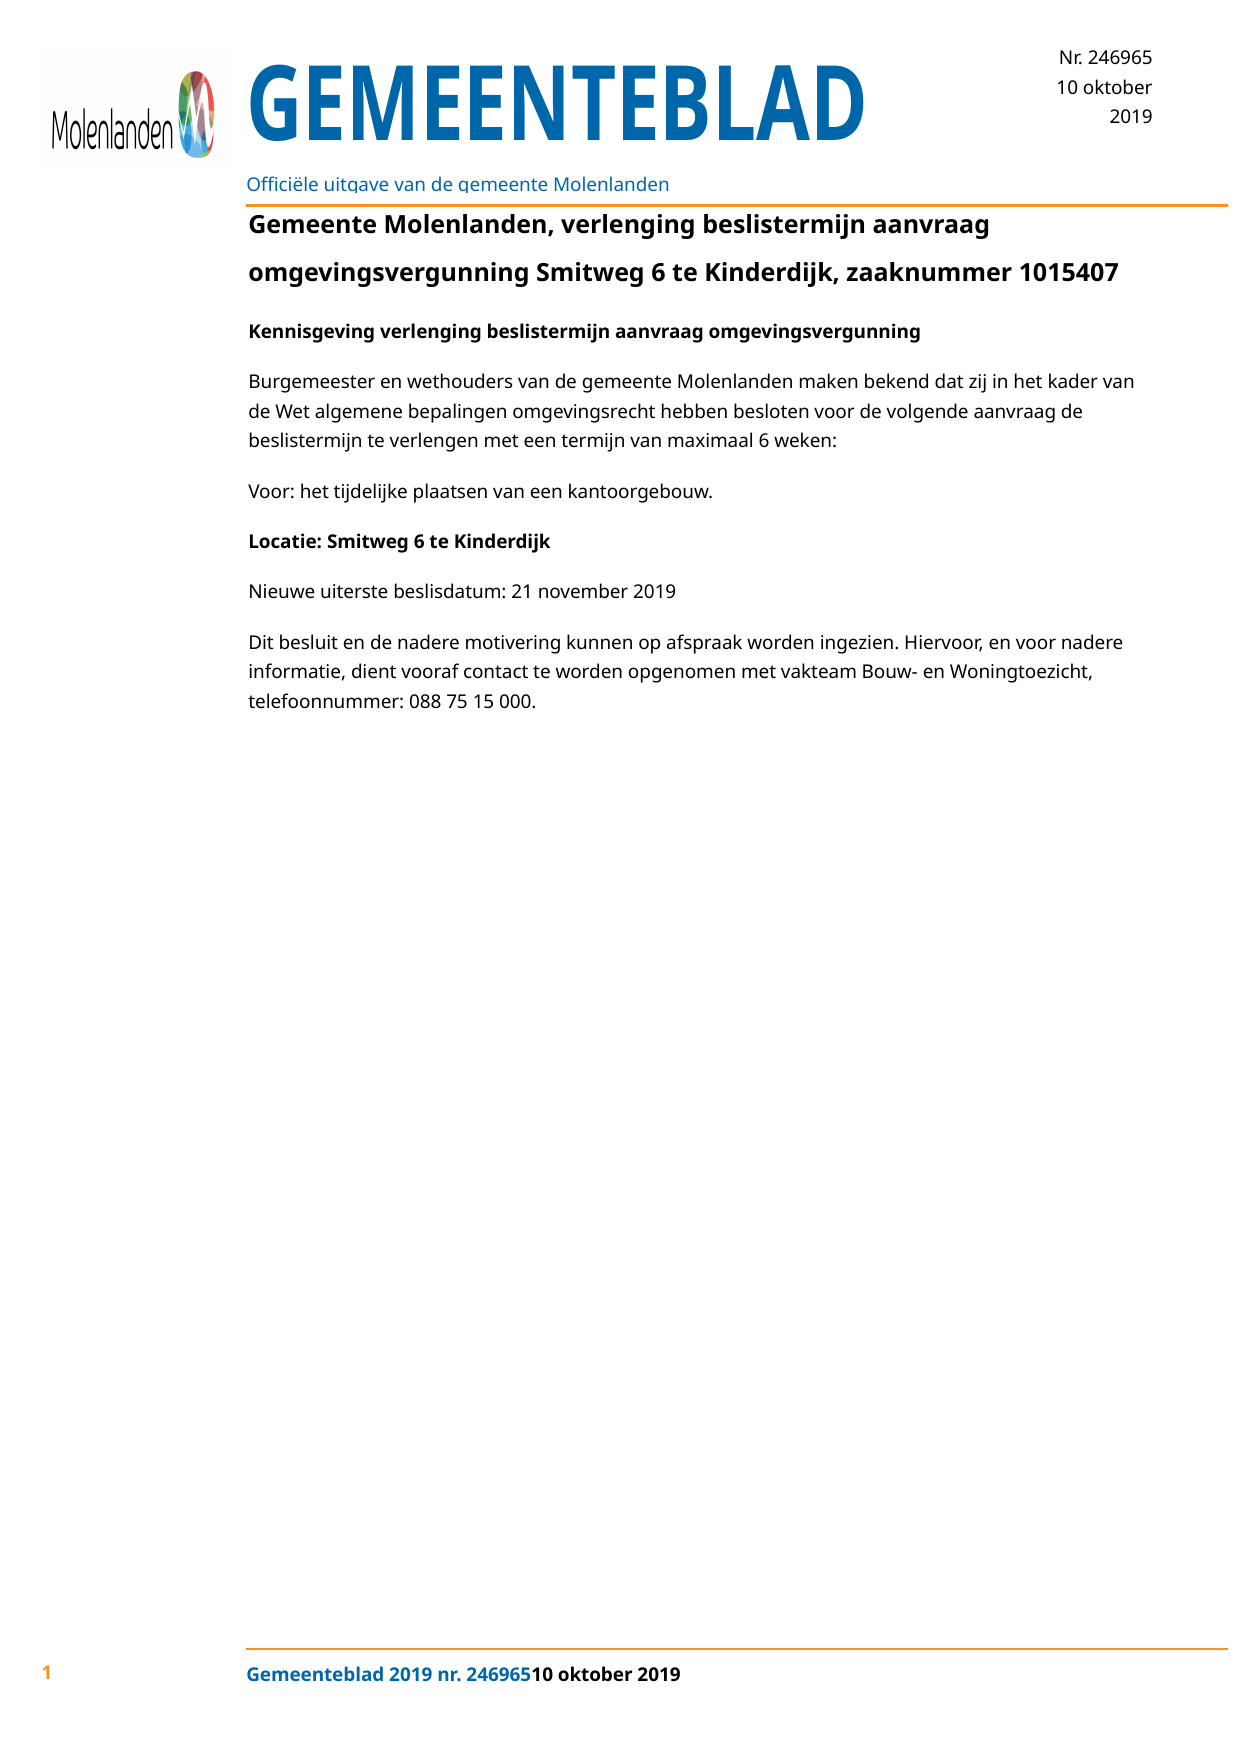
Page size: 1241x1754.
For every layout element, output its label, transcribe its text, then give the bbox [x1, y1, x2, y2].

text Kennisgeving verlenging beslistermijn aanvraag omgevingsvergunning [248, 318, 1152, 344]
text Dit besluit en de nadere motivering kunnen op afspraak worden ingezien. Hiervoor, en voor nadere informatie, dient vooraf contact te worden opgenomen met vakteam Bouw- en Woningtoezicht, telefoonnummer: 088 75 15 000. [248, 629, 1152, 714]
text Locatie: Smitweg 6 te Kinderdijk [248, 528, 1152, 554]
text Burgemeester en wethouders van de gemeente Molenlanden maken bekend dat zij in het kader van de Wet algemene bepalingen omgevingsrecht hebben besloten voor de volgende aanvraag de beslistermijn te verlengen met een termijn van maximaal 6 weken: [248, 368, 1152, 453]
text Voor: het tijdelijke plaatsen van een kantoorgebouw. [248, 478, 1152, 504]
picture [41, 47, 231, 172]
text Nieuwe uiterste beslisdatum: 21 november 2019 [248, 579, 1152, 604]
text Gemeente Molenlanden, verlenging beslistermijn aanvraag omgevingsvergunning Smitweg 6 te Kinderdijk, zaaknummer 1015407 [248, 207, 1152, 288]
